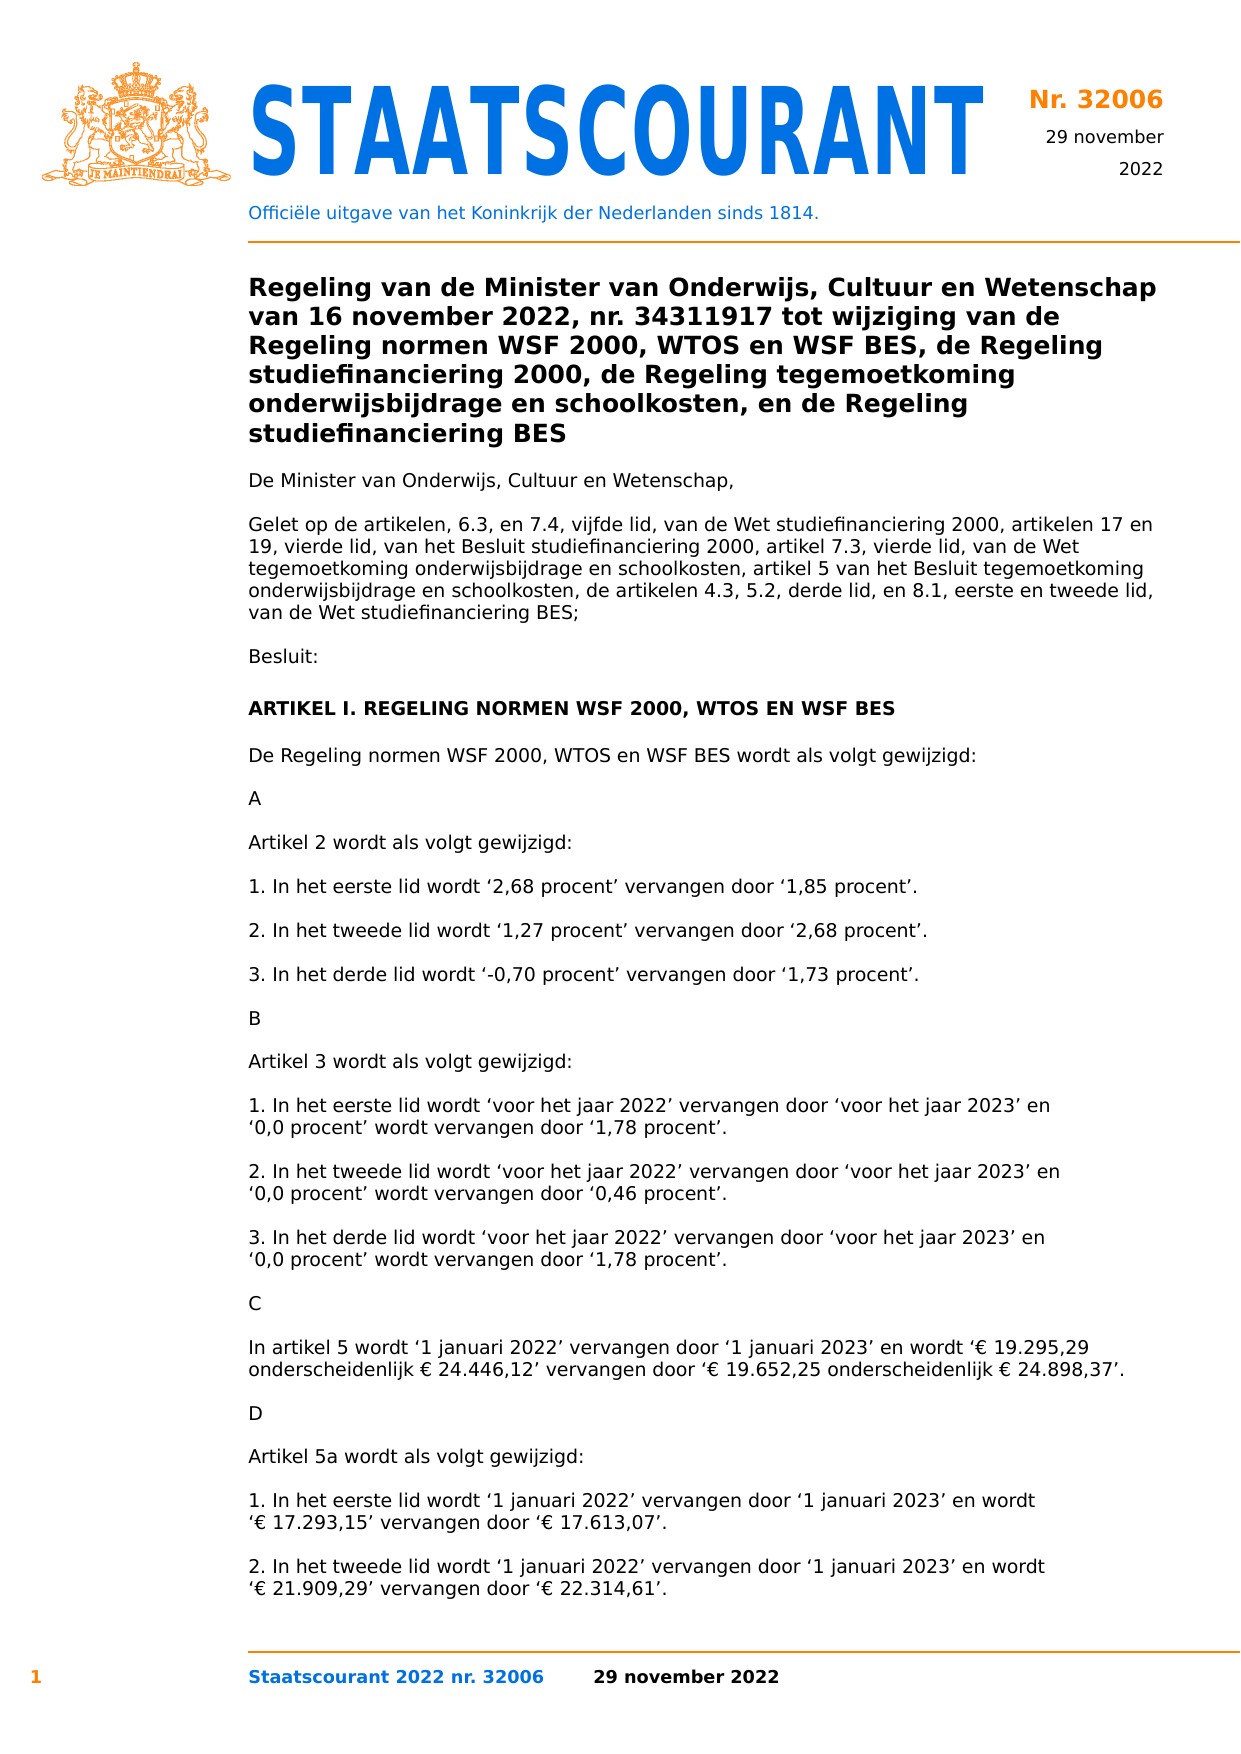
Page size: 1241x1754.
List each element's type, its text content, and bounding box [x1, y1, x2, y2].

text Besluit: [248, 646, 1163, 667]
text De Minister van Onderwijs, Cultuur en Wetenschap, [248, 470, 1163, 492]
text In artikel 5 wordt ‘1 januari 2022’ vervangen door ‘1 januari 2023’ en wordt ‘€ 19.295,29 onderscheidenlijk € 24.446,12’ vervangen door ‘€ 19.652,25 onderscheidenlijk € 24.898,37’. [248, 1337, 1163, 1381]
text De Regeling normen WSF 2000, WTOS en WSF BES wordt als volgt gewijzigd: [248, 744, 1163, 766]
text Artikel 5a wordt als volgt gewijzigd: [248, 1446, 1163, 1468]
table_header STAATSCOURANT [248, 62, 998, 203]
table_cell Officiële uitgave van het Koninkrijk der Nederlanden sinds 1814. [248, 203, 1240, 241]
text Gelet op de artikelen, 6.3, en 7.4, vijfde lid, van de Wet studiefinanciering 2000, artikelen 17 en 19, vierde lid, van het Besluit studiefinanciering 2000, artikel 7.3, vierde lid, van de Wet tegemoetkoming onderwijsbijdrage en schoolkosten, artikel 5 van het Besluit tegemoetkoming onderwijsbijdrage en schoolkosten, de artikelen 4.3, 5.2, derde lid, en 8.1, eerste en tweede lid, van de Wet studiefinanciering BES; [248, 514, 1163, 624]
text 1. In het eerste lid wordt ‘1 januari 2022’ vervangen door ‘1 januari 2023’ en wordt ‘€ 17.293,15’ vervangen door ‘€ 17.613,07’. [248, 1490, 1163, 1534]
text 2. In het tweede lid wordt ‘1,27 procent’ vervangen door ‘2,68 procent’. [248, 920, 1163, 942]
text 1. In het eerste lid wordt ‘voor het jaar 2022’ vervangen door ‘voor het jaar 2023’ en ‘0,0 procent’ wordt vervangen door ‘1,78 procent’. [248, 1095, 1163, 1139]
text B [248, 1008, 1163, 1029]
table_header [25, 62, 248, 241]
table_cell 29 november [998, 121, 1240, 153]
text 3. In het derde lid wordt ‘voor het jaar 2022’ vervangen door ‘voor het jaar 2023’ en ‘0,0 procent’ wordt vervangen door ‘1,78 procent’. [248, 1227, 1163, 1271]
text Artikel 2 wordt als volgt gewijzigd: [248, 832, 1163, 854]
text D [248, 1402, 1163, 1424]
subtitle ARTIKEL I. REGELING NORMEN WSF 2000, WTOS EN WSF BES [248, 697, 1163, 719]
text C [248, 1293, 1163, 1315]
text Artikel 3 wordt als volgt gewijzigd: [248, 1051, 1163, 1073]
subtitle Regeling van de Minister van Onderwijs, Cultuur en Wetenschap van 16 november 2022, nr. 34311917 tot wijziging van de Regeling normen WSF 2000, WTOS en WSF BES, de Regeling studiefinanciering 2000, de Regeling tegemoetkoming onderwijsbijdrage en schoolkosten, en de Regeling studiefinanciering BES [248, 273, 1163, 448]
table_cell 2022 [998, 153, 1240, 203]
picture [41, 62, 231, 186]
text 3. In het derde lid wordt ‘-0,70 procent’ vervangen door ‘1,73 procent’. [248, 964, 1163, 986]
text 2. In het tweede lid wordt ‘1 januari 2022’ vervangen door ‘1 januari 2023’ en wordt ‘€ 21.909,29’ vervangen door ‘€ 22.314,61’. [248, 1556, 1163, 1600]
text 1. In het eerste lid wordt ‘2,68 procent’ vervangen door ‘1,85 procent’. [248, 876, 1163, 898]
text A [248, 788, 1163, 810]
text 2. In het tweede lid wordt ‘voor het jaar 2022’ vervangen door ‘voor het jaar 2023’ en ‘0,0 procent’ wordt vervangen door ‘0,46 procent’. [248, 1161, 1163, 1205]
table_header Nr. 32006 [998, 62, 1240, 121]
